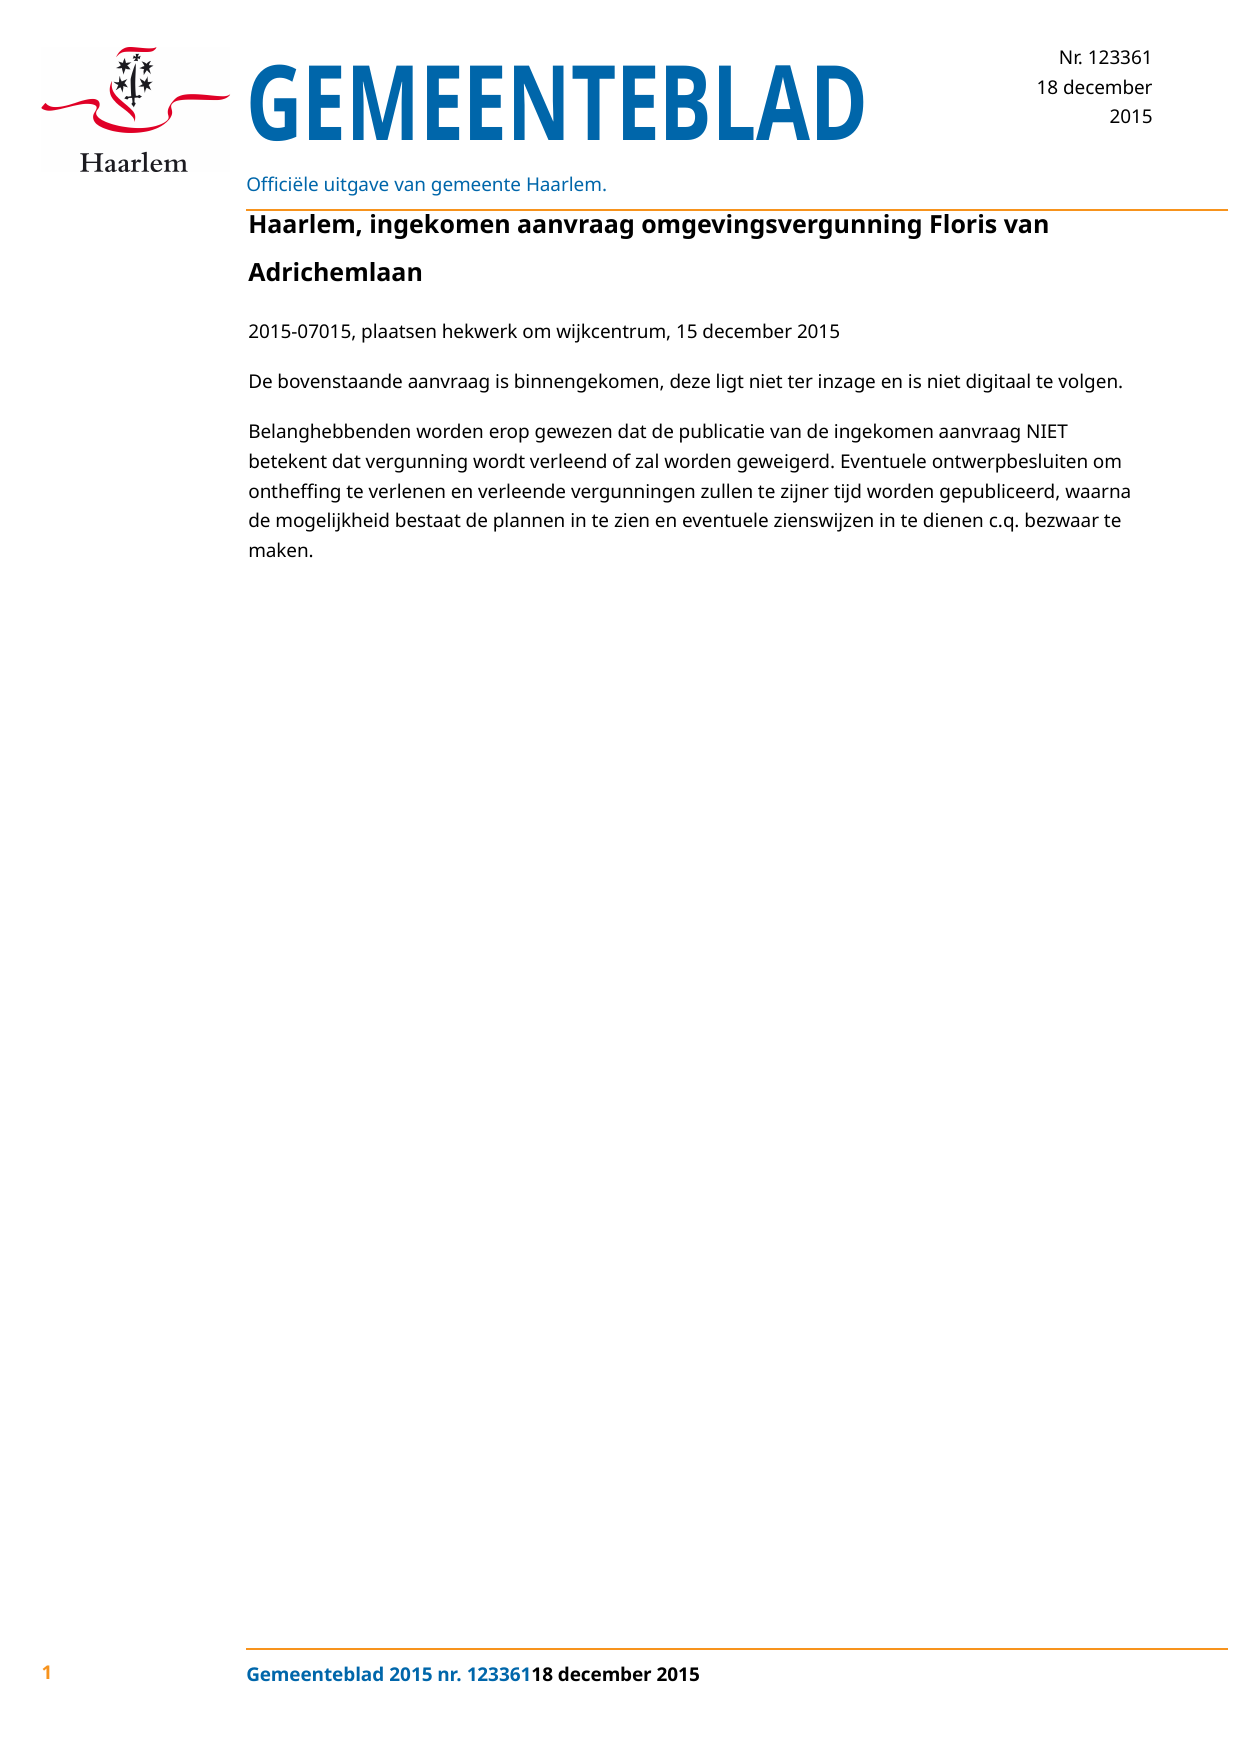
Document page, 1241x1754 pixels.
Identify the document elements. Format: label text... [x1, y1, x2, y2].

text 2015-07015, plaatsen hekwerk om wijkcentrum, 15 december 2015 [248, 318, 1152, 344]
picture [41, 47, 231, 172]
text Haarlem, ingekomen aanvraag omgevingsvergunning Floris van Adrichemlaan [248, 211, 1152, 288]
text Belanghebbenden worden erop gewezen dat de publicatie van de ingekomen aanvraag NIET betekent dat vergunning wordt verleend of zal worden geweigerd. Eventuele ontwerpbesluiten om ontheffing te verlenen en verleende vergunningen zullen te zijner tijd worden gepubliceerd, waarna de mogelijkheid bestaat de plannen in te zien en eventuele zienswijzen in te dienen c.q. bezwaar te maken. [248, 419, 1152, 563]
text De bovenstaande aanvraag is binnengekomen, deze ligt niet ter inzage en is niet digitaal te volgen. [248, 368, 1152, 394]
